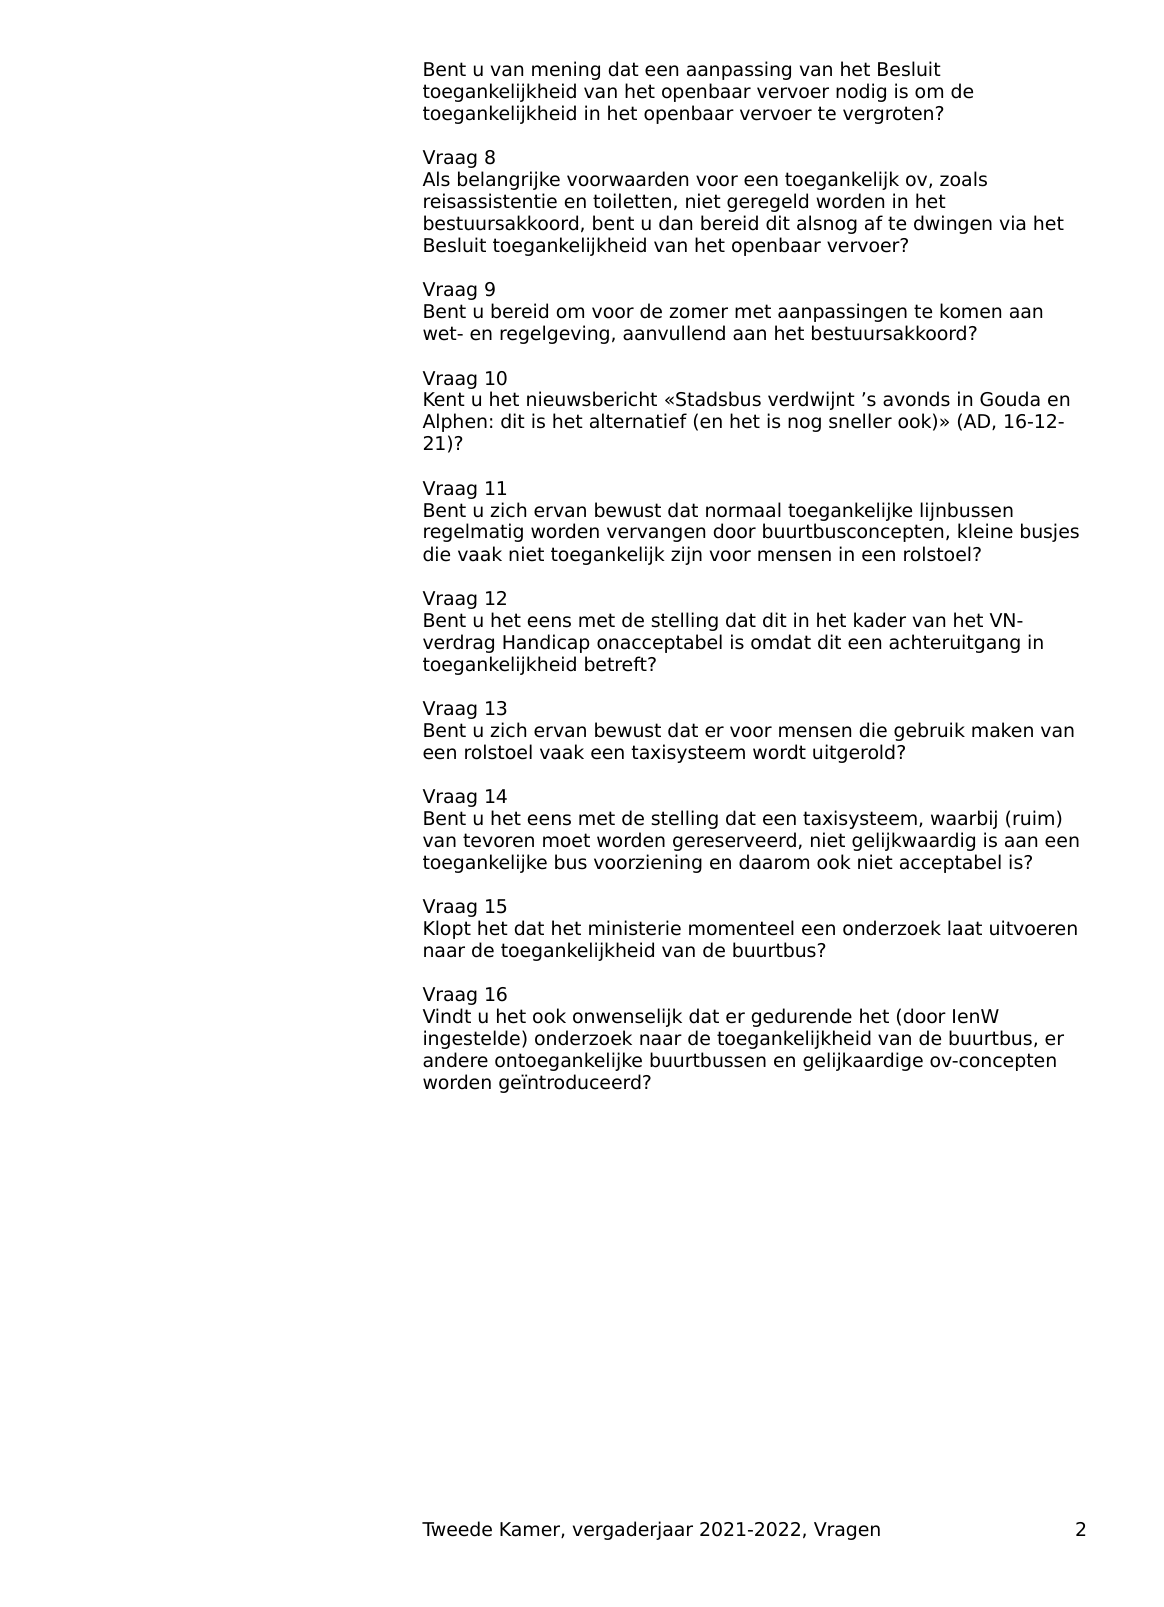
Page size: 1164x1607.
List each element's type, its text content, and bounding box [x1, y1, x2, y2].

text Kent u het nieuwsbericht «Stadsbus verdwijnt ’s avonds in Gouda en Alphen: dit is het alternatief (en het is nog sneller ook)» (AD, 16-12-21)? [422, 389, 1087, 455]
text Vraag 10 [422, 367, 1087, 389]
text Vraag 9 [422, 279, 1087, 301]
text Vraag 8 [422, 147, 1087, 169]
text Vraag 13 [422, 698, 1087, 720]
text Vraag 15 [422, 896, 1087, 918]
text Vraag 14 [422, 786, 1087, 808]
text Bent u zich ervan bewust dat er voor mensen die gebruik maken van een rolstoel vaak een taxisysteem wordt uitgerold? [422, 720, 1087, 764]
text Vindt u het ook onwenselijk dat er gedurende het (door IenW ingestelde) onderzoek naar de toegankelijkheid van de buurtbus, er andere ontoegankelijke buurtbussen en gelijkaardige ov-concepten worden geïntroduceerd? [422, 1006, 1087, 1094]
text Bent u bereid om voor de zomer met aanpassingen te komen aan wet- en regelgeving, aanvullend aan het bestuursakkoord? [422, 301, 1087, 345]
text Bent u het eens met de stelling dat dit in het kader van het VN-verdrag Handicap onacceptabel is omdat dit een achteruitgang in toegankelijkheid betreft? [422, 609, 1087, 676]
text Klopt het dat het ministerie momenteel een onderzoek laat uitvoeren naar de toegankelijkheid van de buurtbus? [422, 918, 1087, 962]
text Als belangrijke voorwaarden voor een toegankelijk ov, zoals reisassistentie en toiletten, niet geregeld worden in het bestuursakkoord, bent u dan bereid dit alsnog af te dwingen via het Besluit toegankelijkheid van het openbaar vervoer? [422, 169, 1087, 257]
text Bent u zich ervan bewust dat normaal toegankelijke lijnbussen regelmatig worden vervangen door buurtbusconcepten, kleine busjes die vaak niet toegankelijk zijn voor mensen in een rolstoel? [422, 499, 1087, 565]
text Vraag 12 [422, 588, 1087, 609]
text Vraag 11 [422, 477, 1087, 499]
text Bent u van mening dat een aanpassing van het Besluit toegankelijkheid van het openbaar vervoer nodig is om de toegankelijkheid in het openbaar vervoer te vergroten? [422, 59, 1087, 125]
text Bent u het eens met de stelling dat een taxisysteem, waarbij (ruim) van tevoren moet worden gereserveerd, niet gelijkwaardig is aan een toegankelijke bus voorziening en daarom ook niet acceptabel is? [422, 808, 1087, 874]
text Vraag 16 [422, 984, 1087, 1006]
